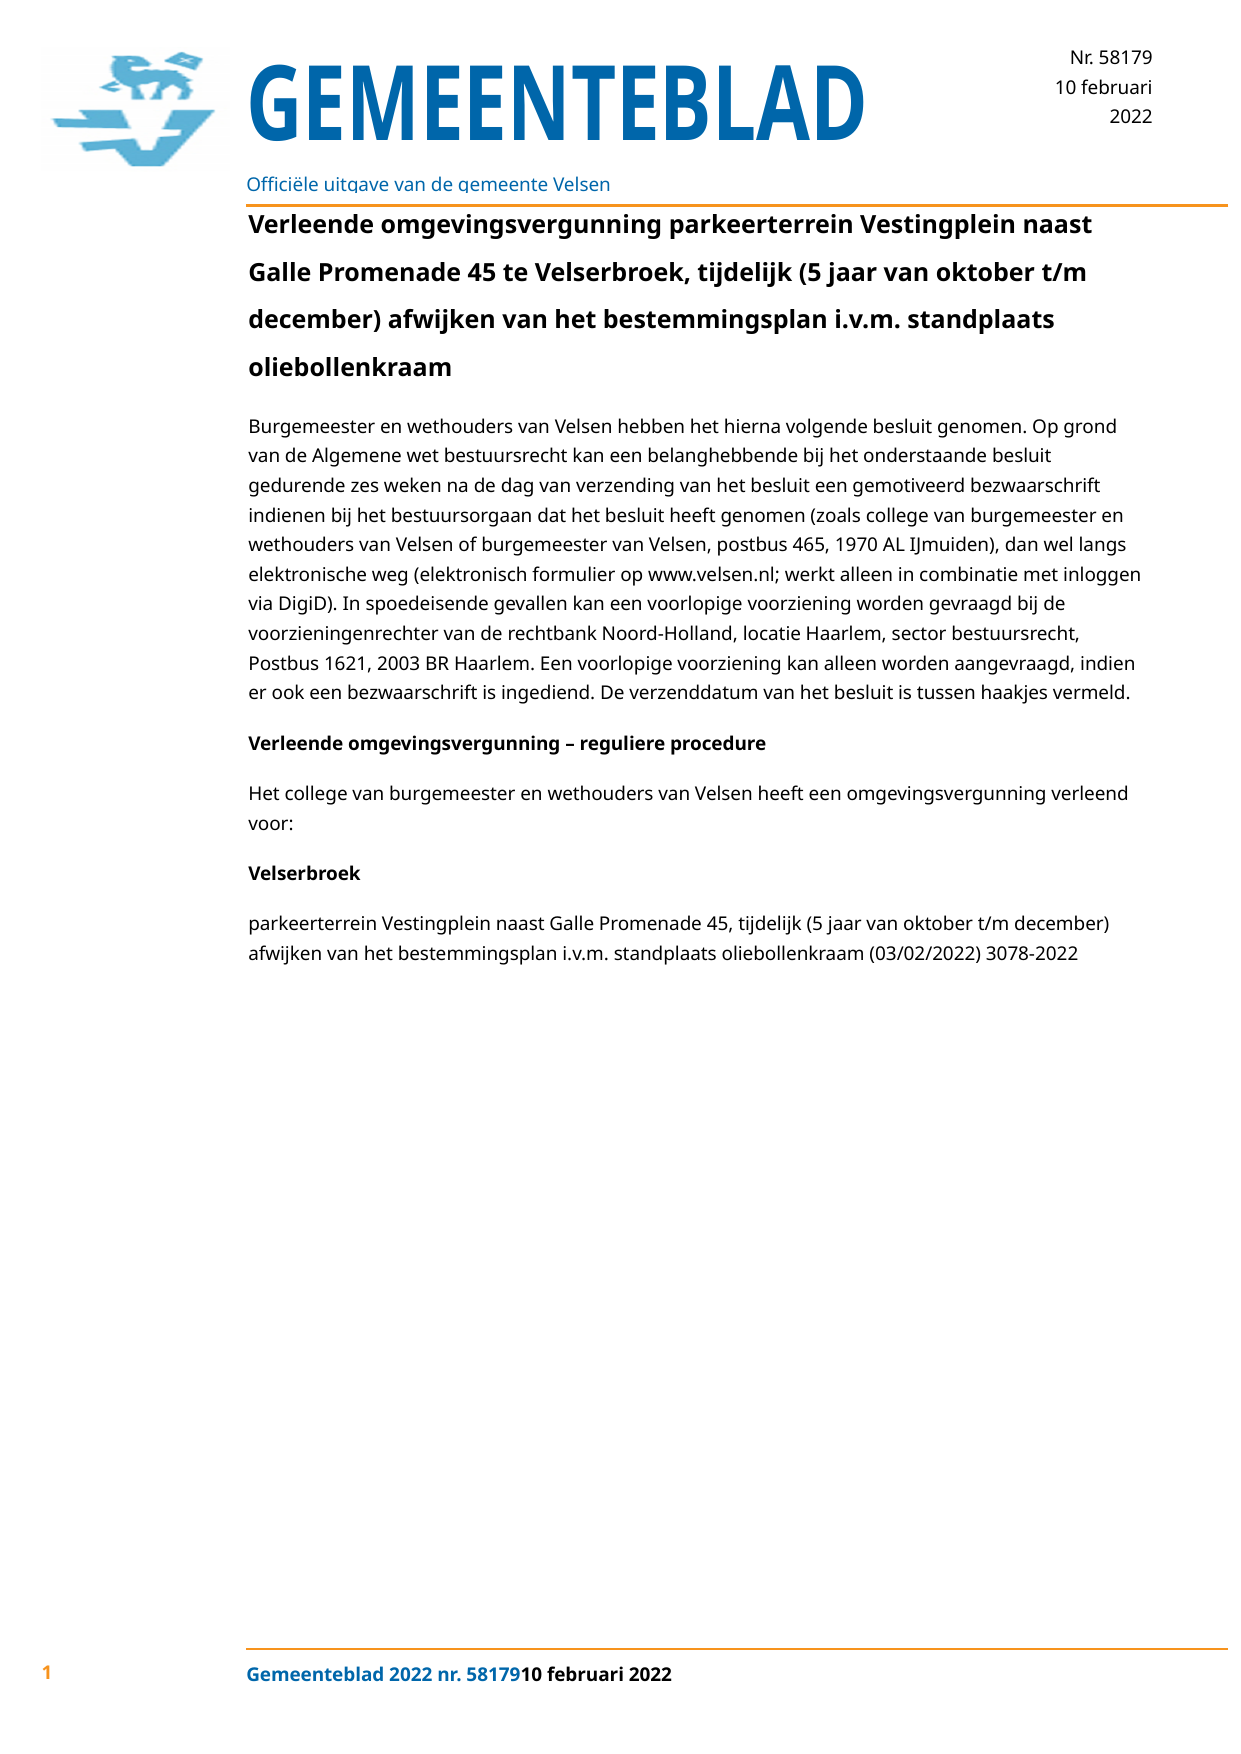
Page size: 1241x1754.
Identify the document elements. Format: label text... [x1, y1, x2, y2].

text Het college van burgemeester en wethouders van Velsen heeft een omgevingsvergunning verleend voor: [248, 780, 1152, 836]
text Verleende omgevingsvergunning parkeerterrein Vestingplein naast Galle Promenade 45 te Velserbroek, tijdelijk (5 jaar van oktober t/m december) afwijken van het bestemmingsplan i.v.m. standplaats oliebollenkraam [248, 207, 1152, 384]
text parkeerterrein Vestingplein naast Galle Promenade 45, tijdelijk (5 jaar van oktober t/m december) afwijken van het bestemmingsplan i.v.m. standplaats oliebollenkraam (03/02/2022) 3078-2022 [248, 911, 1152, 966]
text Verleende omgevingsvergunning – reguliere procedure [248, 730, 1152, 756]
picture [41, 47, 231, 172]
text Velserbroek [248, 860, 1152, 886]
text Burgemeester en wethouders van Velsen hebben het hierna volgende besluit genomen. Op grond van de Algemene wet bestuursrecht kan een belanghebbende bij het onderstaande besluit gedurende zes weken na de dag van verzending van het besluit een gemotiveerd bezwaarschrift indienen bij het bestuursorgaan dat het besluit heeft genomen (zoals college van burgemeester en wethouders van Velsen of burgemeester van Velsen, postbus 465, 1970 AL IJmuiden), dan wel langs elektronische weg (elektronisch formulier op www.velsen.nl; werkt alleen in combinatie met inloggen via DigiD). In spoedeisende gevallen kan een voorlopige voorziening worden gevraagd bij de voorzieningenrechter van de rechtbank Noord-Holland, locatie Haarlem, sector bestuursrecht, Postbus 1621, 2003 BR Haarlem. Een voorlopige voorziening kan alleen worden aangevraagd, indien er ook een bezwaarschrift is ingediend. De verzenddatum van het besluit is tussen haakjes vermeld. [248, 413, 1152, 705]
